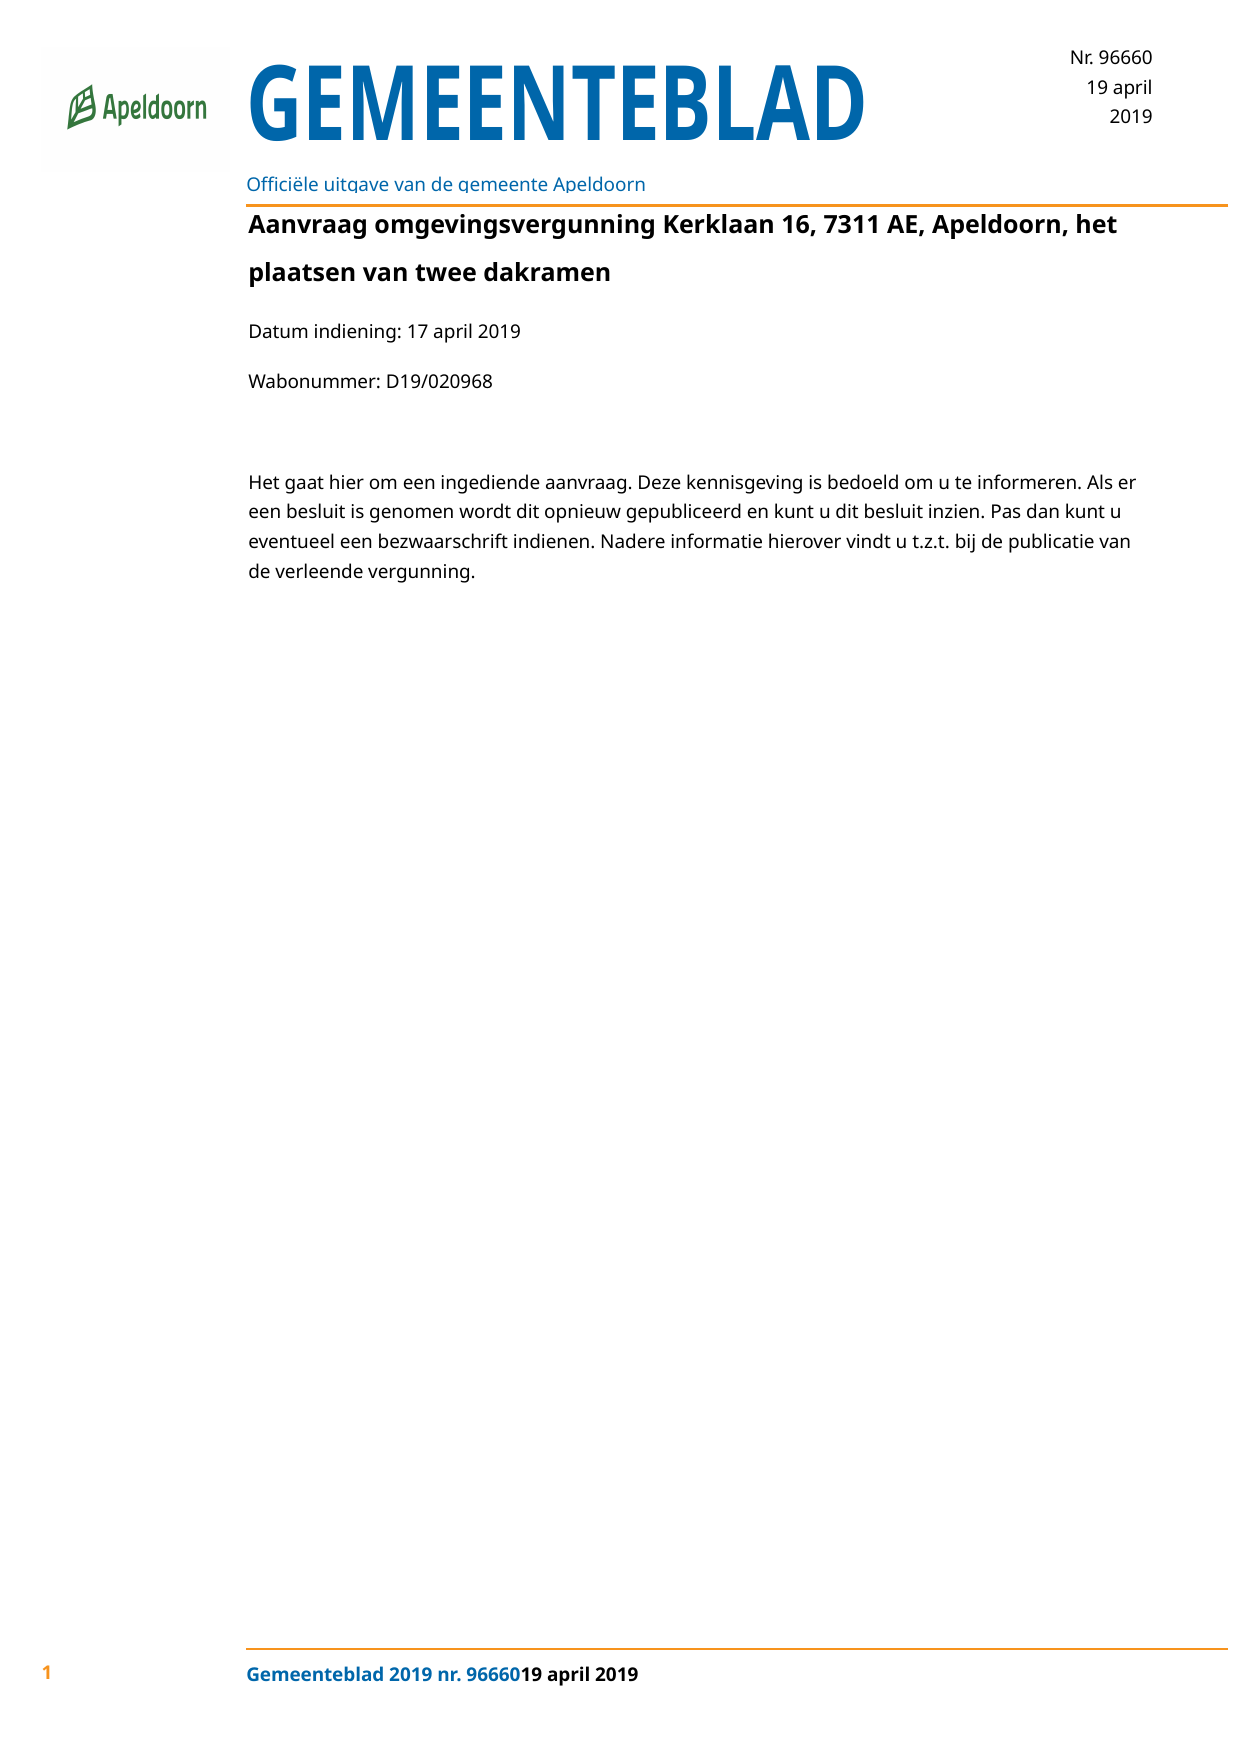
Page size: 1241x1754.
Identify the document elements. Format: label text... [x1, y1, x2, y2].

text Datum indiening: 17 april 2019 [248, 318, 1152, 344]
text Het gaat hier om een ingediende aanvraag. Deze kennisgeving is bedoeld om u te informeren. Als er een besluit is genomen wordt dit opnieuw gepubliceerd en kunt u dit besluit inzien. Pas dan kunt u eventueel een bezwaarschrift indienen. Nadere informatie hierover vindt u t.z.t. bij de publicatie van de verleende vergunning. [248, 469, 1152, 584]
text Aanvraag omgevingsvergunning Kerklaan 16, 7311 AE, Apeldoorn, het plaatsen van twee dakramen [248, 207, 1152, 288]
picture [41, 47, 231, 172]
text Wabonummer: D19/020968 [248, 368, 1152, 394]
